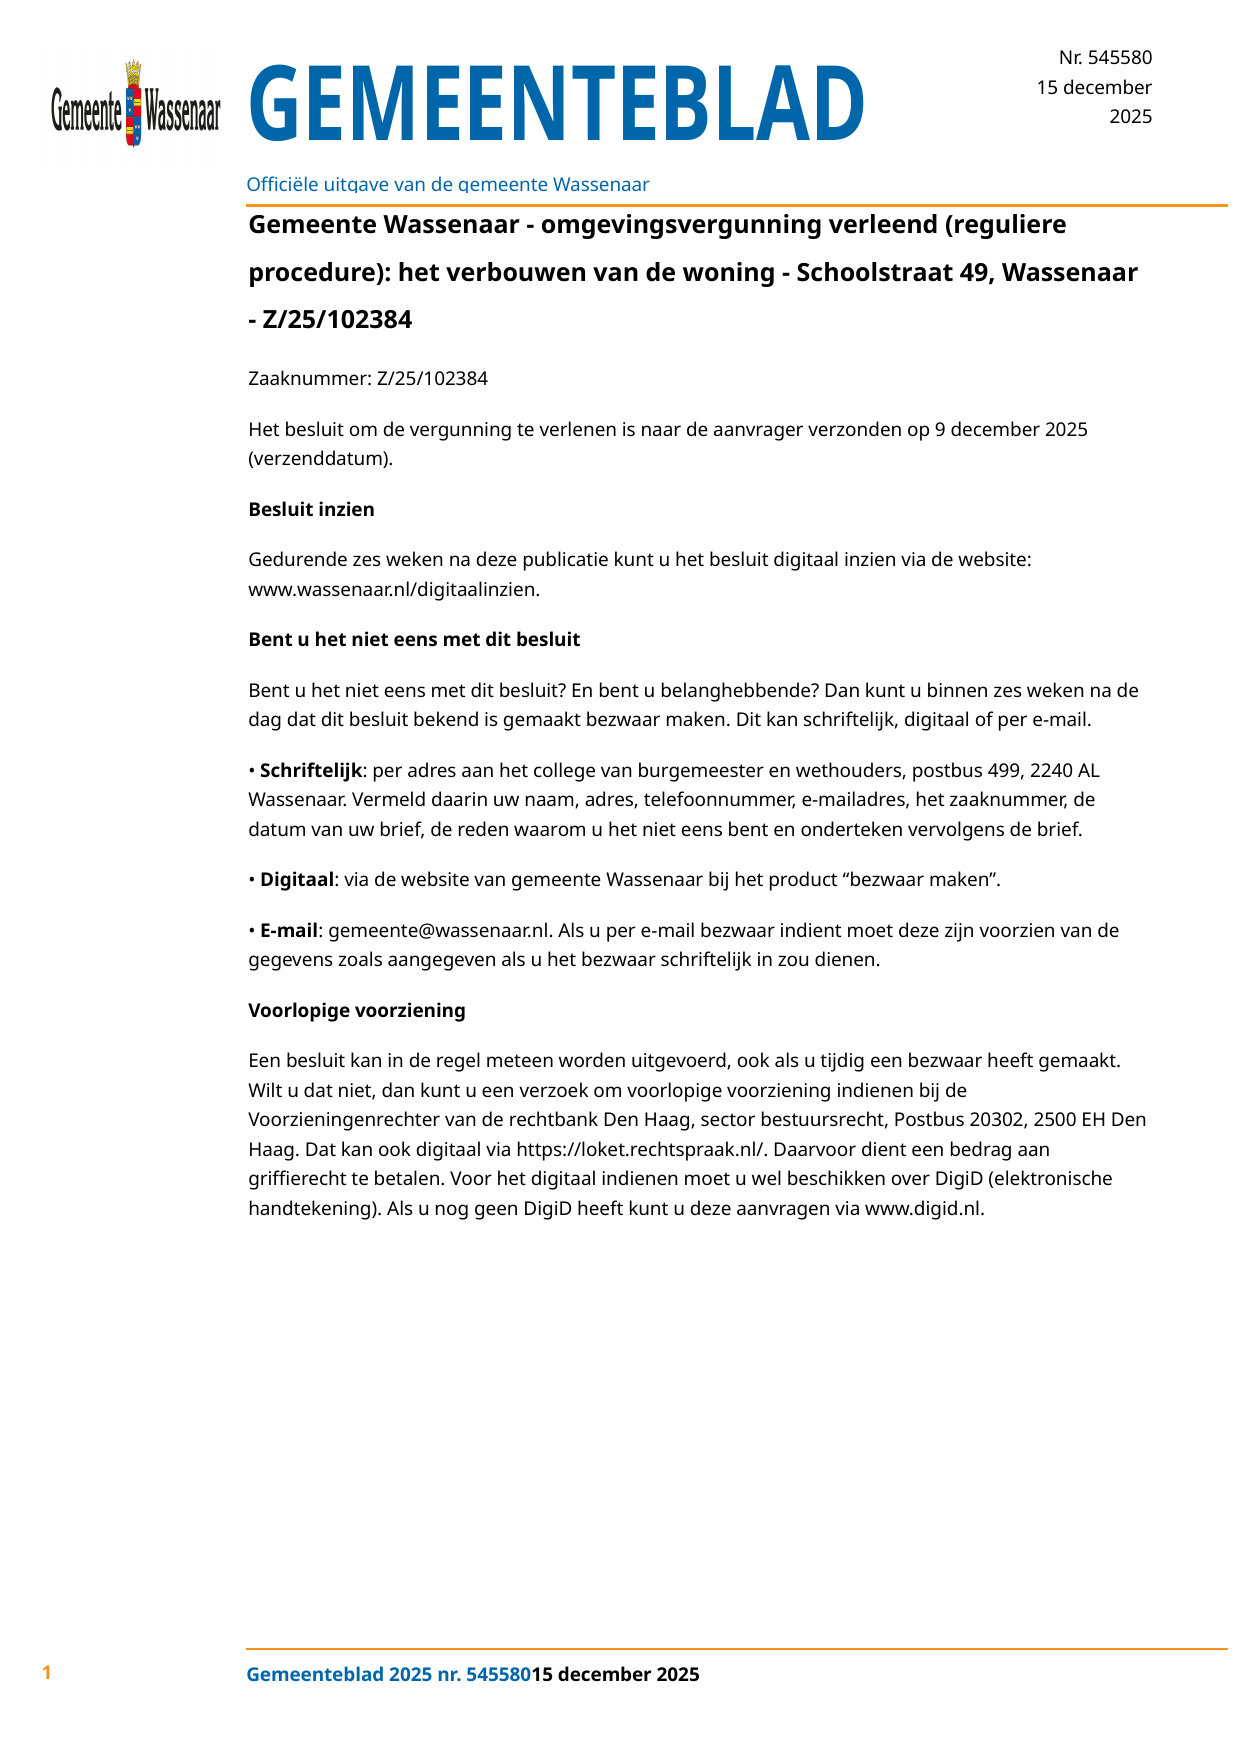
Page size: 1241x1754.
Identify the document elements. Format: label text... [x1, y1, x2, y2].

text Gemeente Wassenaar - omgevingsvergunning verleend (reguliere procedure): het verbouwen van de woning - Schoolstraat 49, Wassenaar - Z/25/102384 [248, 207, 1152, 336]
text Een besluit kan in de regel meteen worden uitgevoerd, ook als u tijdig een bezwaar heeft gemaakt. Wilt u dat niet, dan kunt u een verzoek om voorlopige voorziening indienen bij de Voorzieningenrechter van de rechtbank Den Haag, sector bestuursrecht, Postbus 20302, 2500 EH Den Haag. Dat kan ook digitaal via https://loket.rechtspraak.nl/. Daarvoor dient een bedrag aan griffierecht te betalen. Voor het digitaal indienen moet u wel beschikken over DigiD (elektronische handtekening). Als u nog geen DigiD heeft kunt u deze aanvragen via www.digid.nl. [248, 1047, 1152, 1221]
text • Schriftelijk: per adres aan het college van burgemeester en wethouders, postbus 499, 2240 AL Wassenaar. Vermeld daarin uw naam, adres, telefoonnummer, e-mailadres, het zaaknummer, de datum van uw brief, de reden waarom u het niet eens bent en onderteken vervolgens de brief. [248, 757, 1152, 842]
text Besluit inzien [248, 496, 1152, 522]
text Bent u het niet eens met dit besluit? En bent u belanghebbende? Dan kunt u binnen zes weken na de dag dat dit besluit bekend is gemaakt bezwaar maken. Dit kan schriftelijk, digitaal of per e-mail. [248, 677, 1152, 732]
picture [41, 47, 231, 172]
text Het besluit om de vergunning te verlenen is naar de aanvrager verzonden op 9 december 2025 (verzenddatum). [248, 416, 1152, 471]
text Voorlopige voorziening [248, 997, 1152, 1022]
text Gedurende zes weken na deze publicatie kunt u het besluit digitaal inzien via de website: www.wassenaar.nl/digitaalinzien. [248, 546, 1152, 602]
text • E-mail: gemeente@wassenaar.nl. Als u per e-mail bezwaar indient moet deze zijn voorzien van de gegevens zoals aangegeven als u het bezwaar schriftelijk in zou dienen. [248, 917, 1152, 972]
text Bent u het niet eens met dit besluit [248, 626, 1152, 652]
text Zaaknummer: Z/25/102384 [248, 366, 1152, 391]
text • Digitaal: via de website van gemeente Wassenaar bij het product “bezwaar maken”. [248, 866, 1152, 892]
